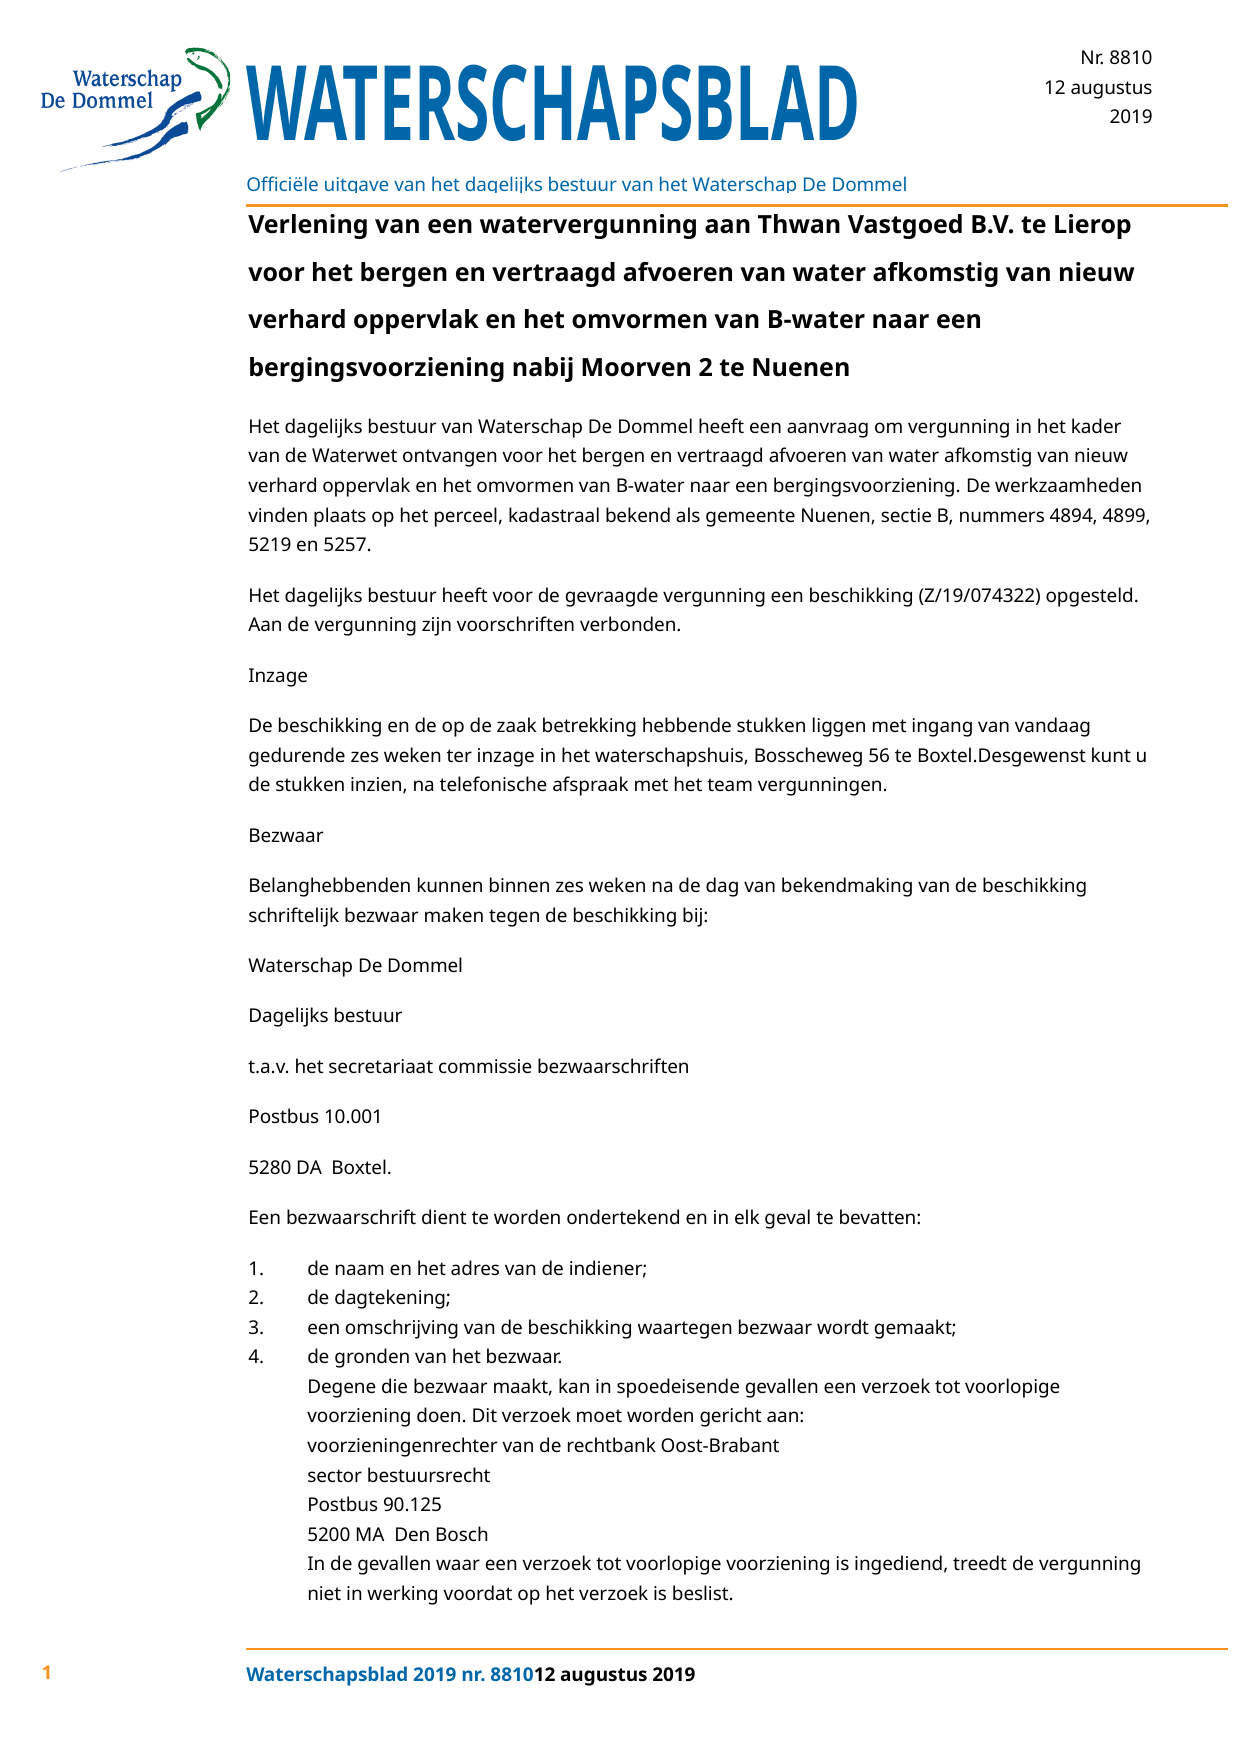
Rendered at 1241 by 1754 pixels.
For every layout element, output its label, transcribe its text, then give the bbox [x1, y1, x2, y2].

text Bezwaar [248, 822, 1152, 848]
text 5280 DA Boxtel. [248, 1154, 1152, 1180]
text Dagelijks bestuur [248, 1003, 1152, 1028]
text Belanghebbenden kunnen binnen zes weken na de dag van bekendmaking van de beschikking schriftelijk bezwaar maken tegen de beschikking bij: [248, 872, 1152, 928]
list de naam en het adres van de indiener; [248, 1255, 1152, 1281]
list Postbus 90.125 [248, 1491, 1152, 1517]
text Een bezwaarschrift dient te worden ondertekend en in elk geval te bevatten: [248, 1204, 1152, 1230]
list In de gevallen waar een verzoek tot voorlopige voorziening is ingediend, treedt de vergunning niet in werking voordat op het verzoek is beslist. [248, 1551, 1152, 1606]
text Het dagelijks bestuur van Waterschap De Dommel heeft een aanvraag om vergunning in het kader van de Waterwet ontvangen voor het bergen en vertraagd afvoeren van water afkomstig van nieuw verhard oppervlak en het omvormen van B-water naar een bergingsvoorziening. De werkzaamheden vinden plaats op het perceel, kadastraal bekend als gemeente Nuenen, sectie B, nummers 4894, 4899, 5219 en 5257. [248, 413, 1152, 557]
text Het dagelijks bestuur heeft voor de gevraagde vergunning een beschikking (Z/19/074322) opgesteld. Aan de vergunning zijn voorschriften verbonden. [248, 582, 1152, 637]
text Verlening van een watervergunning aan Thwan Vastgoed B.V. te Lierop voor het bergen en vertraagd afvoeren van water afkomstig van nieuw verhard oppervlak en het omvormen van B-water naar een bergingsvoorziening nabij Moorven 2 te Nuenen [248, 207, 1152, 384]
text Inzage [248, 662, 1152, 688]
list voorzieningenrechter van de rechtbank Oost-Brabant [248, 1432, 1152, 1458]
list een omschrijving van de beschikking waartegen bezwaar wordt gemaakt; [248, 1314, 1152, 1340]
list sector bestuursrecht [248, 1462, 1152, 1488]
list 5200 MA Den Bosch [248, 1521, 1152, 1547]
text De beschikking en de op de zaak betrekking hebbende stukken liggen met ingang van vandaag gedurende zes weken ter inzage in het waterschapshuis, Bosscheweg 56 te Boxtel.Desgewenst kunt u de stukken inzien, na telefonische afspraak met het team vergunningen. [248, 712, 1152, 797]
picture [41, 47, 231, 172]
text Postbus 10.001 [248, 1103, 1152, 1129]
text t.a.v. het secretariaat commissie bezwaarschriften [248, 1053, 1152, 1079]
text Waterschap De Dommel [248, 952, 1152, 978]
list Degene die bezwaar maakt, kan in spoedeisende gevallen een verzoek tot voorlopige voorziening doen. Dit verzoek moet worden gericht aan: [248, 1373, 1152, 1428]
list de dagtekening; [248, 1284, 1152, 1310]
list de gronden van het bezwaar. [248, 1343, 1152, 1369]
